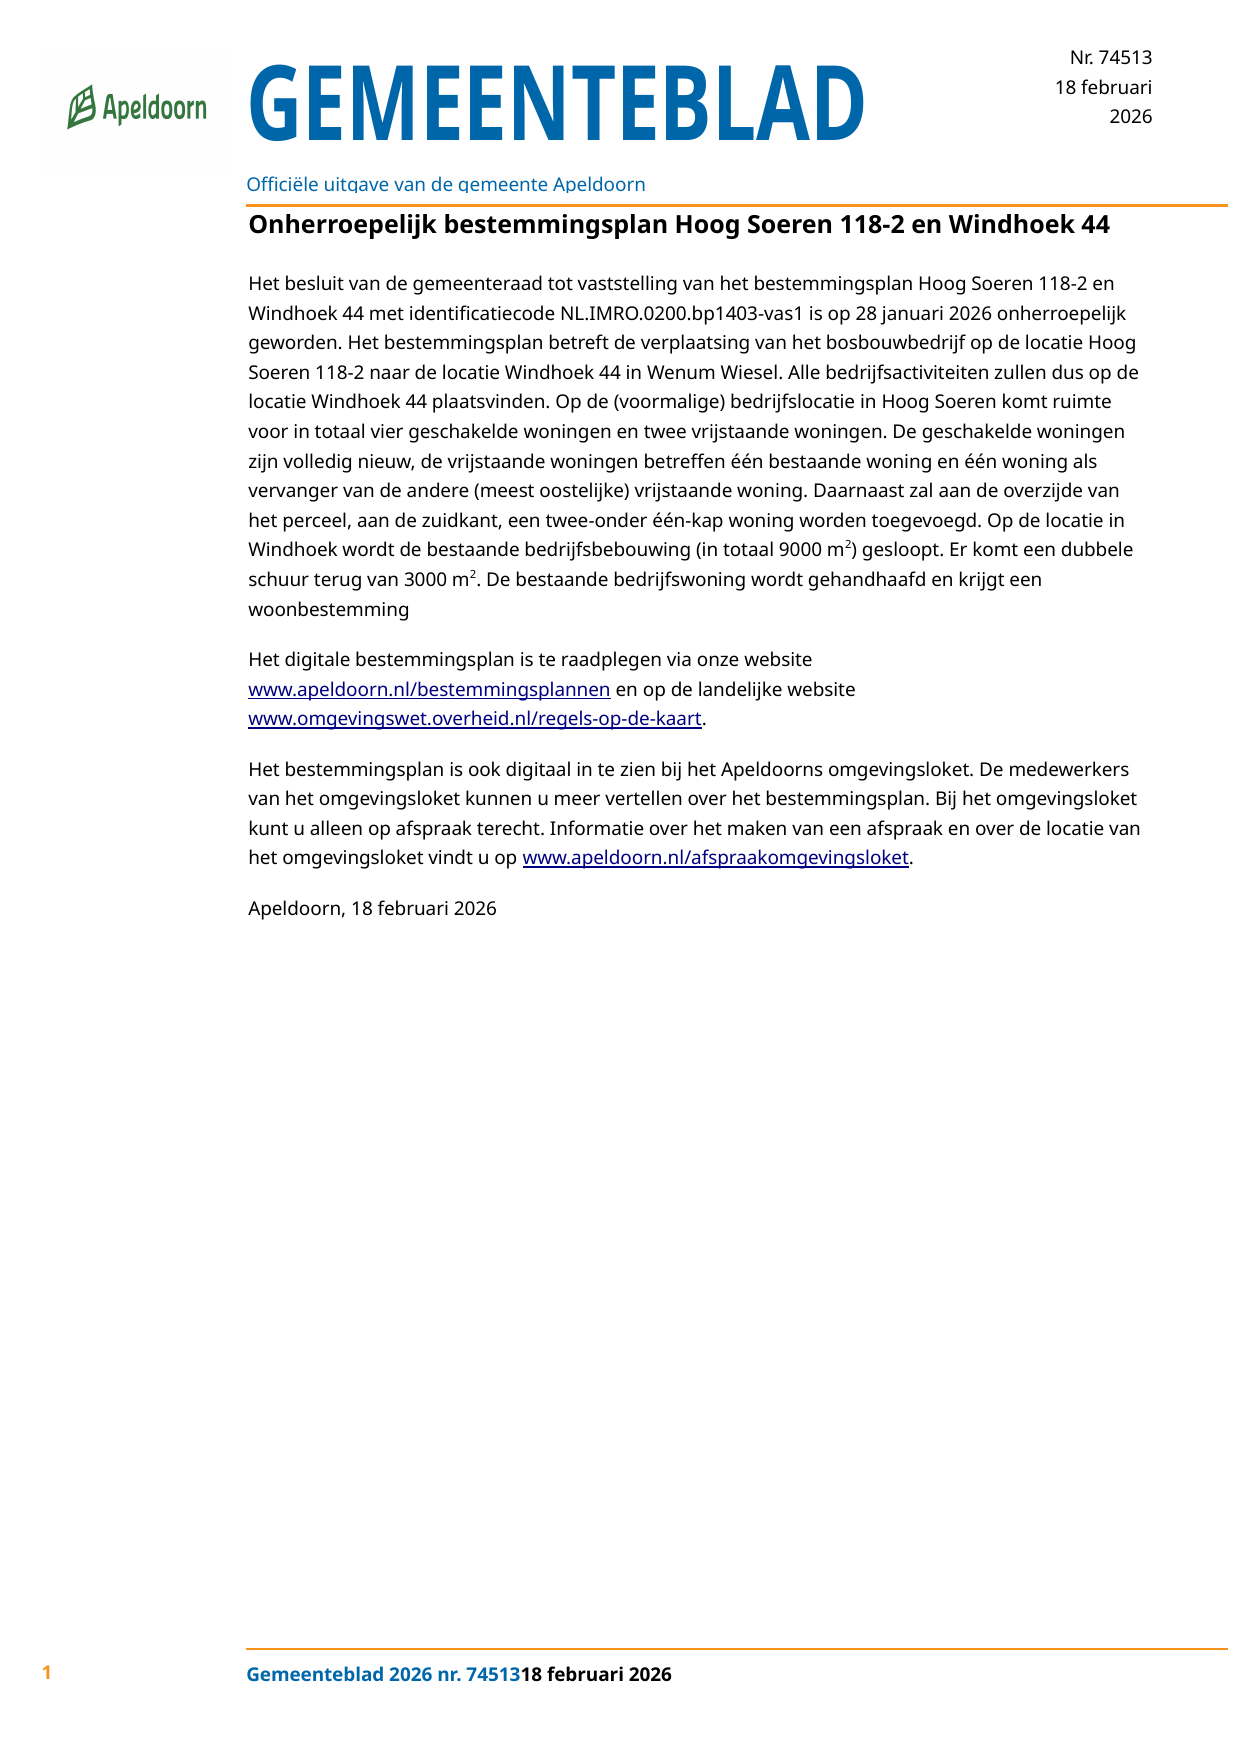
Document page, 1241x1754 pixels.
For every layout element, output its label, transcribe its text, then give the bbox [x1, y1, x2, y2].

picture [41, 47, 231, 172]
text Onherroepelijk bestemmingsplan Hoog Soeren 118-2 en Windhoek 44 [248, 207, 1152, 241]
text Apeldoorn, 18 februari 2026 [248, 895, 1152, 921]
text Het besluit van de gemeenteraad tot vaststelling van het bestemmingsplan Hoog Soeren 118-2 en Windhoek 44 met identificatiecode NL.IMRO.0200.bp1403-vas1 is op 28 januari 2026 onherroepelijk geworden. Het bestemmingsplan betreft de verplaatsing van het bosbouwbedrijf op de locatie Hoog Soeren 118-2 naar de locatie Windhoek 44 in Wenum Wiesel. Alle bedrijfsactiviteiten zullen dus op de locatie Windhoek 44 plaatsvinden. Op de (voormalige) bedrijfslocatie in Hoog Soeren komt ruimte voor in totaal vier geschakelde woningen en twee vrijstaande woningen. De geschakelde woningen zijn volledig nieuw, de vrijstaande woningen betreffen één bestaande woning en één woning als vervanger van de andere (meest oostelijke) vrijstaande woning. Daarnaast zal aan de overzijde van het perceel, aan de zuidkant, een twee-onder één-kap woning worden toegevoegd. Op de locatie in Windhoek wordt de bestaande bedrijfsbebouwing (in totaal 9000 m2) gesloopt. Er komt een dubbele schuur terug van 3000 m2. De bestaande bedrijfswoning wordt gehandhaafd en krijgt een woonbestemming [248, 270, 1152, 621]
text Het digitale bestemmingsplan is te raadplegen via onze website www.apeldoorn.nl/bestemmingsplannen en op de landelijke website www.omgevingswet.overheid.nl/regels-op-de-kaart. [248, 646, 1152, 731]
text Het bestemmingsplan is ook digitaal in te zien bij het Apeldoorns omgevingsloket. De medewerkers van het omgevingsloket kunnen u meer vertellen over het bestemmingsplan. Bij het omgevingsloket kunt u alleen op afspraak terecht. Informatie over het maken van een afspraak en over de locatie van het omgevingsloket vindt u op www.apeldoorn.nl/afspraakomgevingsloket. [248, 756, 1152, 870]
